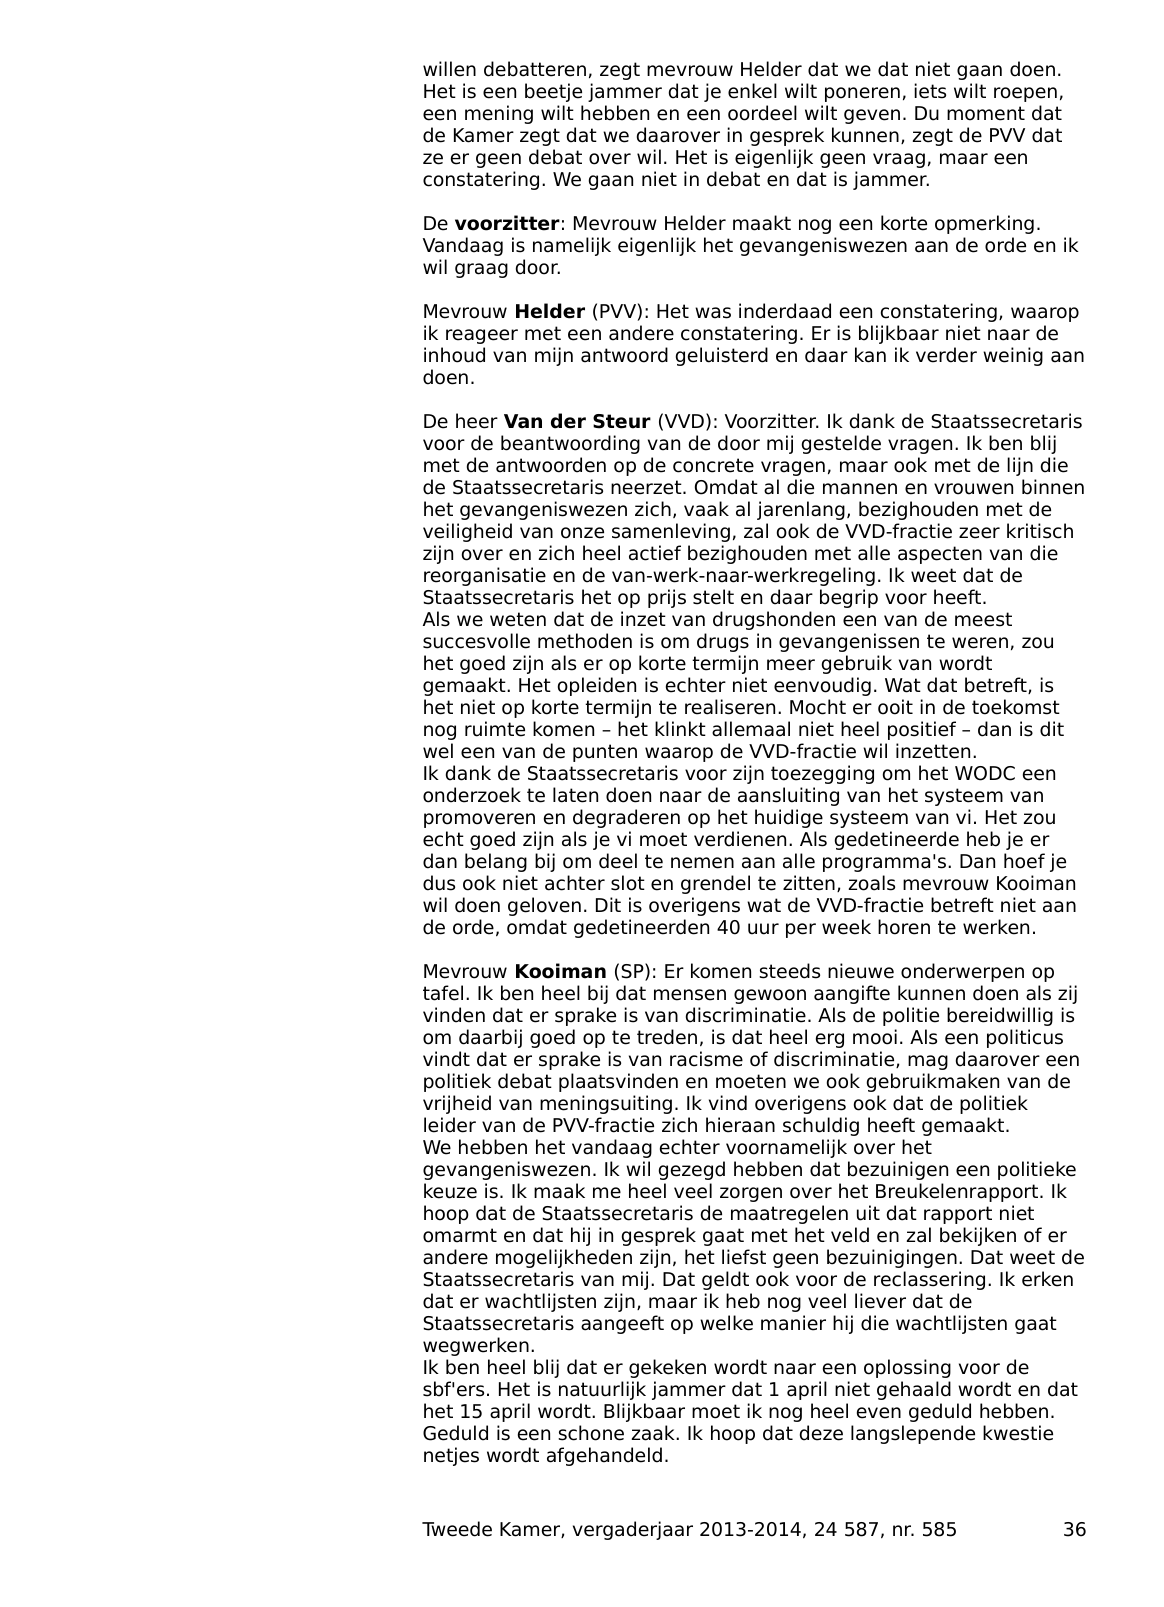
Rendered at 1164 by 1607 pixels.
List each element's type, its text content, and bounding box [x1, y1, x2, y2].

text Als we weten dat de inzet van drugshonden een van de meest succesvolle methoden is om drugs in gevangenissen te weren, zou het goed zijn als er op korte termijn meer gebruik van wordt gemaakt. Het opleiden is echter niet eenvoudig. Wat dat betreft, is het niet op korte termijn te realiseren. Mocht er ooit in de toekomst nog ruimte komen – het klinkt allemaal niet heel positief – dan is dit wel een van de punten waarop de VVD-fractie wil inzetten. [422, 609, 1087, 763]
text Ik ben heel blij dat er gekeken wordt naar een oplossing voor de sbf'ers. Het is natuurlijk jammer dat 1 april niet gehaald wordt en dat het 15 april wordt. Blijkbaar moet ik nog heel even geduld hebben. Geduld is een schone zaak. Ik hoop dat deze langslepende kwestie netjes wordt afgehandeld. [422, 1357, 1087, 1467]
text Ik dank de Staatssecretaris voor zijn toezegging om het WODC een onderzoek te laten doen naar de aansluiting van het systeem van promoveren en degraderen op het huidige systeem van vi. Het zou echt goed zijn als je vi moet verdienen. Als gedetineerde heb je er dan belang bij om deel te nemen aan alle programma's. Dan hoef je dus ook niet achter slot en grendel te zitten, zoals mevrouw Kooiman wil doen geloven. Dit is overigens wat de VVD-fractie betreft niet aan de orde, omdat gedetineerden 40 uur per week horen te werken. [422, 763, 1087, 939]
text Mevrouw Kooiman (SP): Er komen steeds nieuwe onderwerpen op tafel. Ik ben heel bij dat mensen gewoon aangifte kunnen doen als zij vinden dat er sprake is van discriminatie. Als de politie bereidwillig is om daarbij goed op te treden, is dat heel erg mooi. Als een politicus vindt dat er sprake is van racisme of discriminatie, mag daarover een politiek debat plaatsvinden en moeten we ook gebruikmaken van de vrijheid van meningsuiting. Ik vind overigens ook dat de politiek leider van de PVV-fractie zich hieraan schuldig heeft gemaakt. [422, 961, 1087, 1137]
text De voorzitter: Mevrouw Helder maakt nog een korte opmerking. Vandaag is namelijk eigenlijk het gevangeniswezen aan de orde en ik wil graag door. [422, 213, 1087, 279]
text De heer Van der Steur (VVD): Voorzitter. Ik dank de Staatssecretaris voor de beantwoording van de door mij gestelde vragen. Ik ben blij met de antwoorden op de concrete vragen, maar ook met de lijn die de Staatssecretaris neerzet. Omdat al die mannen en vrouwen binnen het gevangeniswezen zich, vaak al jarenlang, bezighouden met de veiligheid van onze samenleving, zal ook de VVD-fractie zeer kritisch zijn over en zich heel actief bezighouden met alle aspecten van die reorganisatie en de van-werk-naar-werkregeling. Ik weet dat de Staatssecretaris het op prijs stelt en daar begrip voor heeft. [422, 411, 1087, 609]
text willen debatteren, zegt mevrouw Helder dat we dat niet gaan doen. Het is een beetje jammer dat je enkel wilt poneren, iets wilt roepen, een mening wilt hebben en een oordeel wilt geven. Du moment dat de Kamer zegt dat we daarover in gesprek kunnen, zegt de PVV dat ze er geen debat over wil. Het is eigenlijk geen vraag, maar een constatering. We gaan niet in debat en dat is jammer. [422, 59, 1087, 191]
text We hebben het vandaag echter voornamelijk over het gevangeniswezen. Ik wil gezegd hebben dat bezuinigen een politieke keuze is. Ik maak me heel veel zorgen over het Breukelenrapport. Ik hoop dat de Staatssecretaris de maatregelen uit dat rapport niet omarmt en dat hij in gesprek gaat met het veld en zal bekijken of er andere mogelijkheden zijn, het liefst geen bezuinigingen. Dat weet de Staatssecretaris van mij. Dat geldt ook voor de reclassering. Ik erken dat er wachtlijsten zijn, maar ik heb nog veel liever dat de Staatssecretaris aangeeft op welke manier hij die wachtlijsten gaat wegwerken. [422, 1137, 1087, 1357]
text Mevrouw Helder (PVV): Het was inderdaad een constatering, waarop ik reageer met een andere constatering. Er is blijkbaar niet naar de inhoud van mijn antwoord geluisterd en daar kan ik verder weinig aan doen. [422, 301, 1087, 389]
